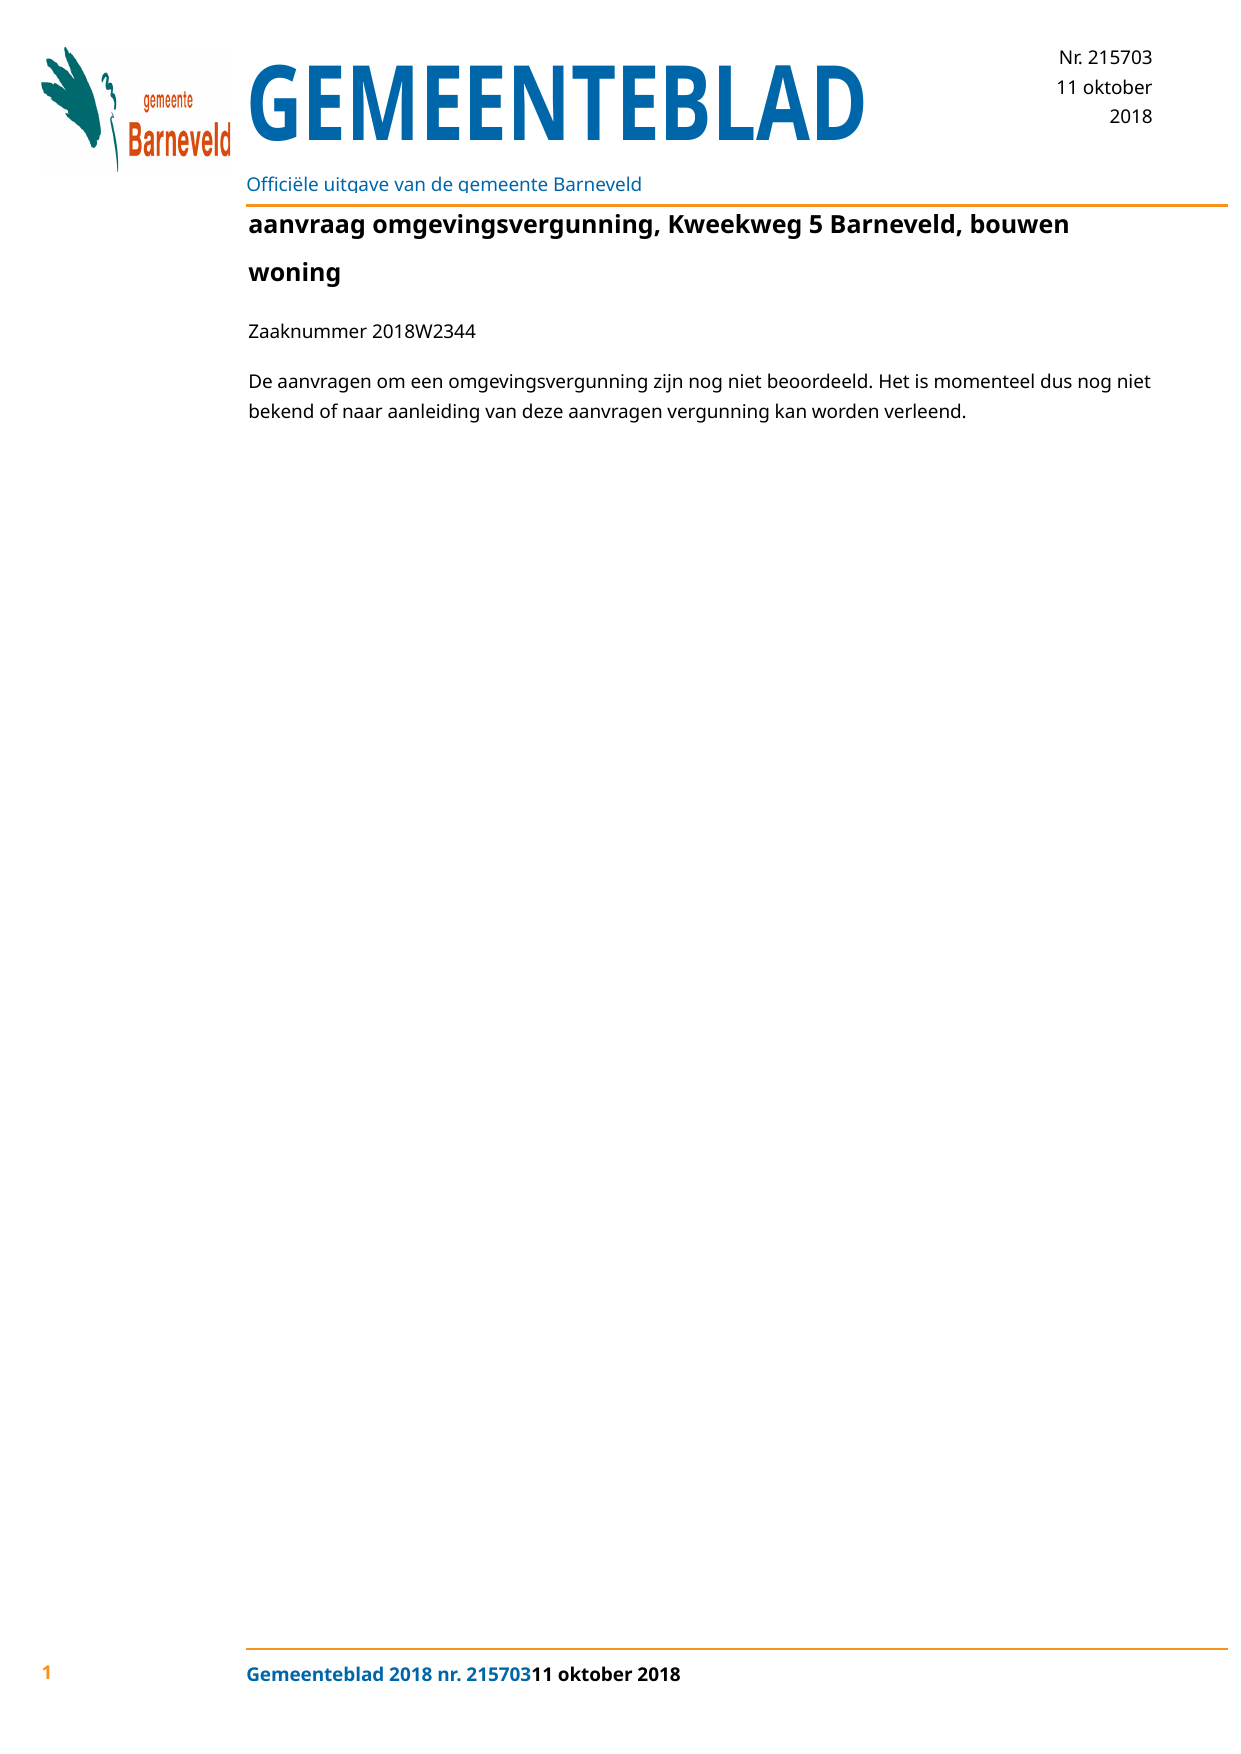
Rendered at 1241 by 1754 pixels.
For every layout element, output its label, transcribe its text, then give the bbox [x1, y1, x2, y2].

text De aanvragen om een omgevingsvergunning zijn nog niet beoordeeld. Het is momenteel dus nog niet bekend of naar aanleiding van deze aanvragen vergunning kan worden verleend. [248, 368, 1152, 424]
text Zaaknummer 2018W2344 [248, 318, 1152, 344]
picture [41, 47, 231, 172]
text aanvraag omgevingsvergunning, Kweekweg 5 Barneveld, bouwen woning [248, 207, 1152, 288]
